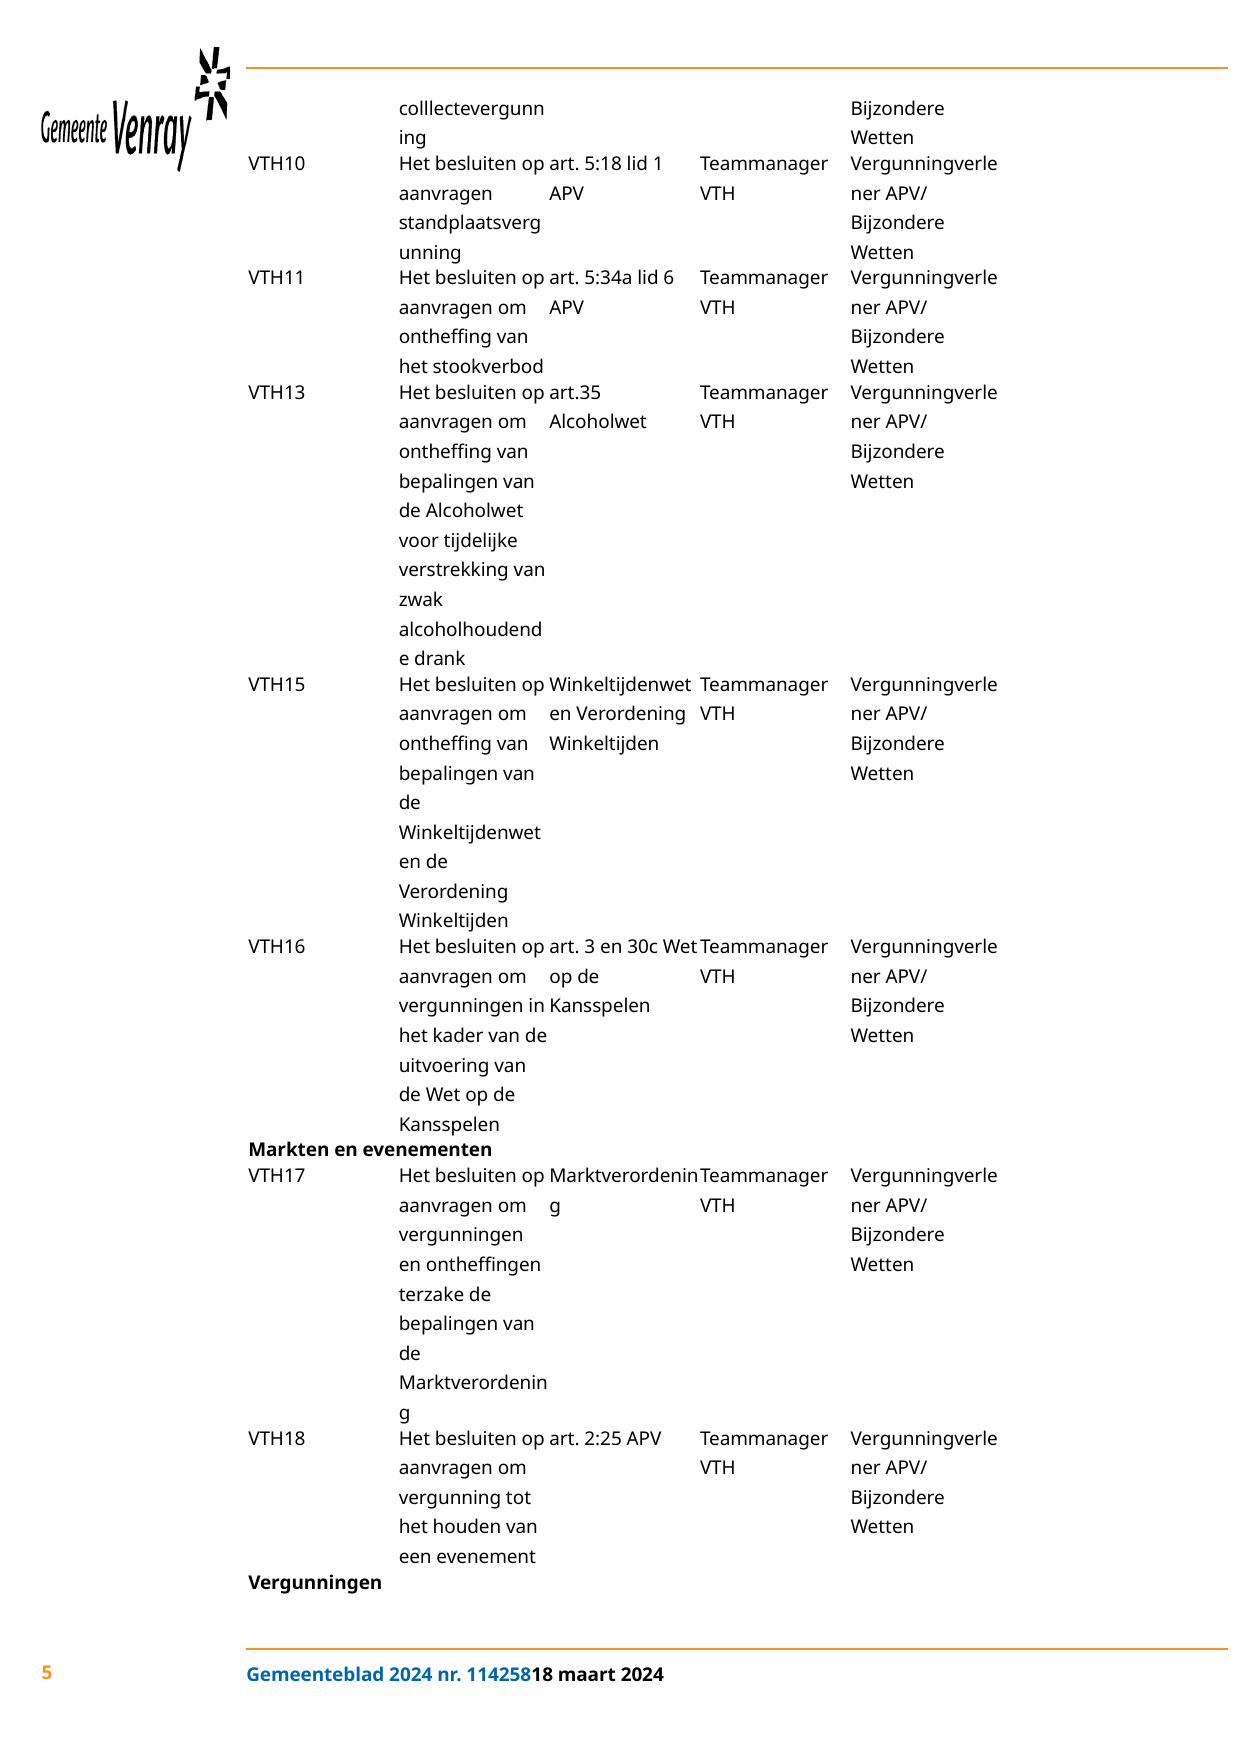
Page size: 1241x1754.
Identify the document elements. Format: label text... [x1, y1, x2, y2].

table_cell colllectevergunning [399, 95, 549, 150]
table_cell Teammanager VTH [700, 1425, 850, 1569]
table_cell VTH10 [248, 150, 398, 264]
table_cell Marktverordening [549, 1163, 700, 1425]
table_cell [248, 95, 398, 150]
table_cell art. 5:34a lid 6 APV [549, 265, 700, 379]
table_cell Vergunningverlener APV/ Bijzondere Wetten [850, 934, 1001, 1137]
table_cell [1001, 671, 1152, 933]
table_cell [1001, 379, 1152, 671]
table_cell [1001, 150, 1152, 264]
table_cell Bijzondere Wetten [850, 95, 1001, 150]
table_cell Het besluiten op aanvragen om ontheffing van bepalingen van de Winkeltijdenwet en de Verordening Winkeltijden [399, 671, 549, 933]
table_cell VTH15 [248, 671, 398, 933]
table_cell [549, 95, 700, 150]
table_cell Het besluiten op aanvragen om vergunning tot het houden van een evenement [399, 1425, 549, 1569]
table_cell Teammanager VTH [700, 379, 850, 671]
table_cell Het besluiten op aanvragen om ontheffing van het stookverbod [399, 265, 549, 379]
table_cell Teammanager VTH [700, 150, 850, 264]
table_cell Teammanager VTH [700, 265, 850, 379]
table_cell [1001, 1425, 1152, 1569]
table_cell VTH18 [248, 1425, 398, 1569]
table_cell [1001, 1163, 1152, 1425]
table_cell Winkeltijdenwet en Verordening Winkeltijden [549, 671, 700, 933]
table_cell Teammanager VTH [700, 1163, 850, 1425]
table_cell art. 2:25 APV [549, 1425, 700, 1569]
table_cell Teammanager VTH [700, 934, 850, 1137]
table_cell Vergunningverlener APV/ Bijzondere Wetten [850, 1163, 1001, 1425]
table_cell Vergunningverlener APV/ Bijzondere Wetten [850, 1425, 1001, 1569]
table_cell Vergunningverlener APV/ Bijzondere Wetten [850, 671, 1001, 933]
table_cell Het besluiten op aanvragen om vergunningen en ontheffingen terzake de bepalingen van de Marktverordening [399, 1163, 549, 1425]
table_cell Vergunningverlener APV/ Bijzondere Wetten [850, 265, 1001, 379]
table_cell [1001, 934, 1152, 1137]
table_cell Vergunningverlener APV/ Bijzondere Wetten [850, 150, 1001, 264]
table_cell VTH13 [248, 379, 398, 671]
table_cell VTH17 [248, 1163, 398, 1425]
table_cell Vergunningverlener APV/ Bijzondere Wetten [850, 379, 1001, 671]
table_cell art. 5:18 lid 1 APV [549, 150, 700, 264]
table_cell Markten en evenementen [248, 1137, 1152, 1162]
table_cell [700, 95, 850, 150]
table_cell art.35 Alcoholwet [549, 379, 700, 671]
table_cell Het besluiten op aanvragen om ontheffing van bepalingen van de Alcoholwet voor tijdelijke verstrekking van zwak alcoholhoudende drank [399, 379, 549, 671]
table_cell VTH11 [248, 265, 398, 379]
table_cell [1001, 265, 1152, 379]
table_cell Het besluiten op aanvragen standplaatsvergunning [399, 150, 549, 264]
table_cell [1001, 95, 1152, 150]
table_cell Het besluiten op aanvragen om vergunningen in het kader van de uitvoering van de Wet op de Kansspelen [399, 934, 549, 1137]
table_cell Teammanager VTH [700, 671, 850, 933]
table_cell art. 3 en 30c Wet op de Kansspelen [549, 934, 700, 1137]
table_cell Vergunningen [248, 1569, 1152, 1594]
table_cell VTH16 [248, 934, 398, 1137]
picture [41, 47, 231, 172]
